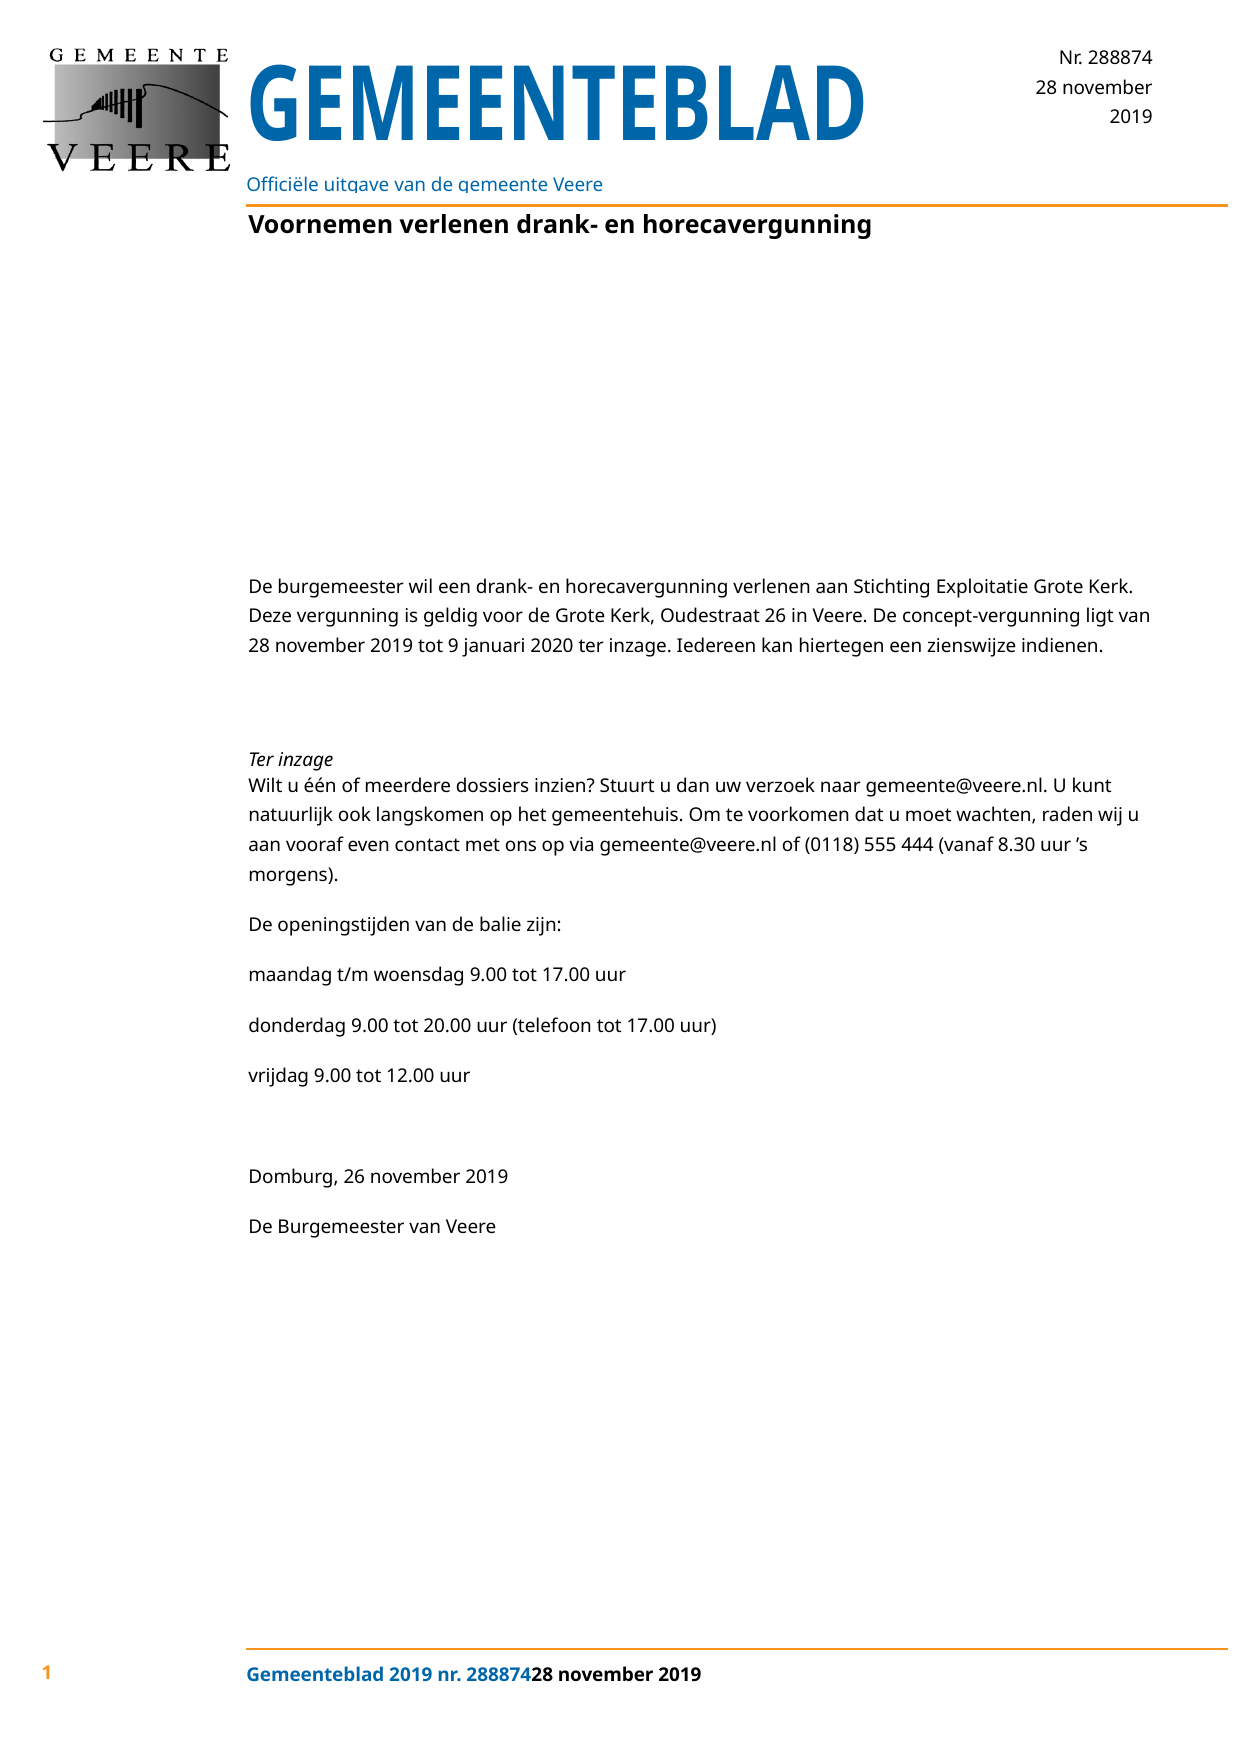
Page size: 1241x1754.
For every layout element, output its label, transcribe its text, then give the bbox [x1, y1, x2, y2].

text Domburg, 26 november 2019 [248, 1163, 1152, 1189]
text maandag t/m woensdag 9.00 tot 17.00 uur [248, 962, 1152, 987]
text De openingstijden van de balie zijn: [248, 911, 1152, 937]
picture [41, 47, 231, 172]
text De Burgemeester van Veere [248, 1214, 1152, 1239]
text Ter inzage [248, 746, 1152, 772]
text De burgemeester wil een drank- en horecavergunning verlenen aan Stichting Exploitatie Grote Kerk. Deze vergunning is geldig voor de Grote Kerk, Oudestraat 26 in Veere. De concept-vergunning ligt van 28 november 2019 tot 9 januari 2020 ter inzage. Iedereen kan hiertegen een zienswijze indienen. [248, 573, 1152, 658]
text Voornemen verlenen drank- en horecavergunning [248, 207, 1152, 241]
text Wilt u één of meerdere dossiers inzien? Stuurt u dan uw verzoek naar gemeente@veere.nl. U kunt natuurlijk ook langskomen op het gemeentehuis. Om te voorkomen dat u moet wachten, raden wij u aan vooraf even contact met ons op via gemeente@veere.nl of (0118) 555 444 (vanaf 8.30 uur ’s morgens). [248, 772, 1152, 887]
text vrijdag 9.00 tot 12.00 uur [248, 1062, 1152, 1088]
text donderdag 9.00 tot 20.00 uur (telefoon tot 17.00 uur) [248, 1012, 1152, 1038]
